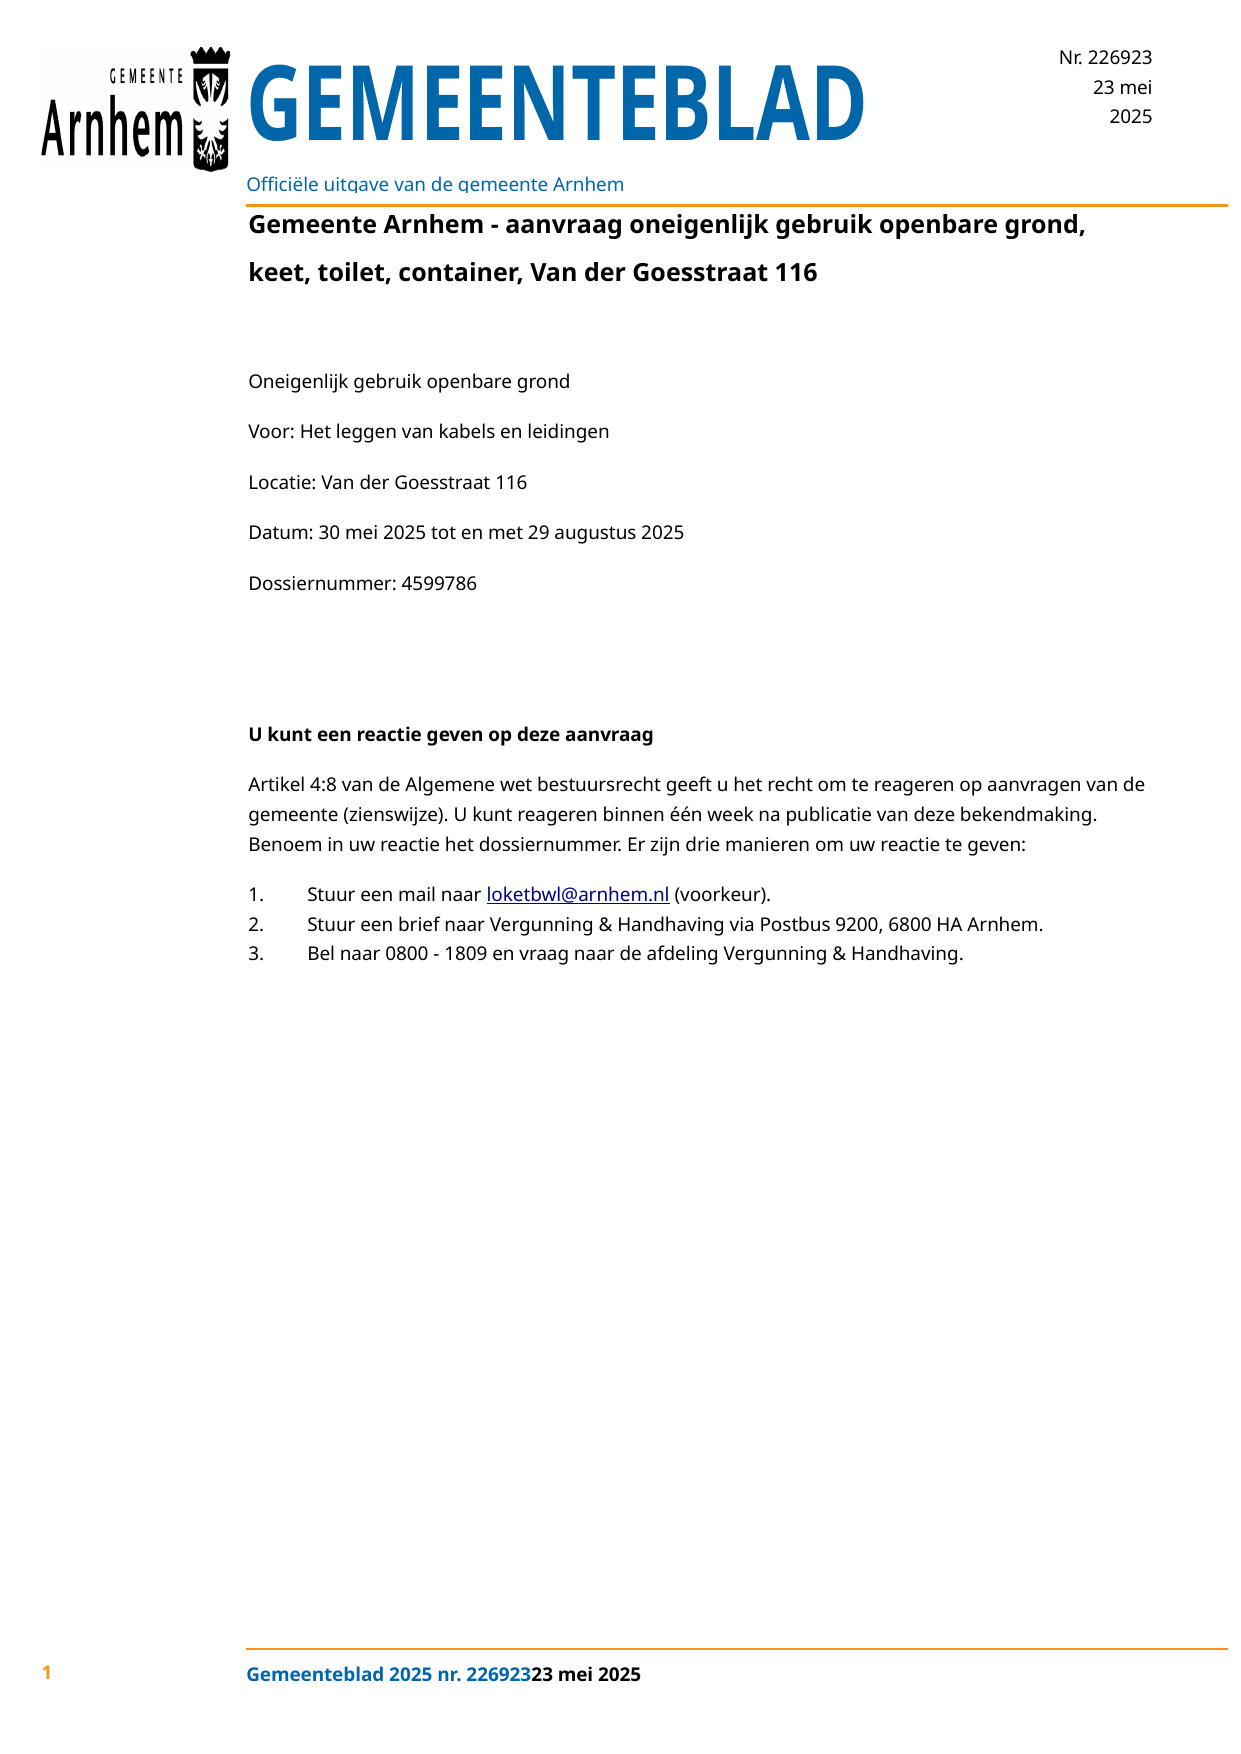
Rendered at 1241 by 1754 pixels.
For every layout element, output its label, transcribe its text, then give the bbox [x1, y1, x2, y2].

text Datum: 30 mei 2025 tot en met 29 augustus 2025 [248, 519, 1152, 545]
text Locatie: Van der Goesstraat 116 [248, 469, 1152, 495]
text Voor: Het leggen van kabels en leidingen [248, 419, 1152, 444]
text Artikel 4:8 van de Algemene wet bestuursrecht geeft u het recht om te reageren op aanvragen van de gemeente (zienswijze). U kunt reageren binnen één week na publicatie van deze bekendmaking. Benoem in uw reactie het dossiernummer. Er zijn drie manieren om uw reactie te geven: [248, 772, 1152, 857]
text Gemeente Arnhem - aanvraag oneigenlijk gebruik openbare grond, keet, toilet, container, Van der Goesstraat 116 [248, 207, 1152, 288]
list Bel naar 0800 - 1809 en vraag naar de afdeling Vergunning & Handhaving. [248, 940, 1152, 966]
text Oneigenlijk gebruik openbare grond [248, 368, 1152, 394]
picture [41, 47, 231, 172]
list Stuur een brief naar Vergunning & Handhaving via Postbus 9200, 6800 HA Arnhem. [248, 911, 1152, 937]
list Stuur een mail naar loketbwl@arnhem.nl (voorkeur). [248, 881, 1152, 907]
text U kunt een reactie geven op deze aanvraag [248, 721, 1152, 747]
text Dossiernummer: 4599786 [248, 570, 1152, 596]
